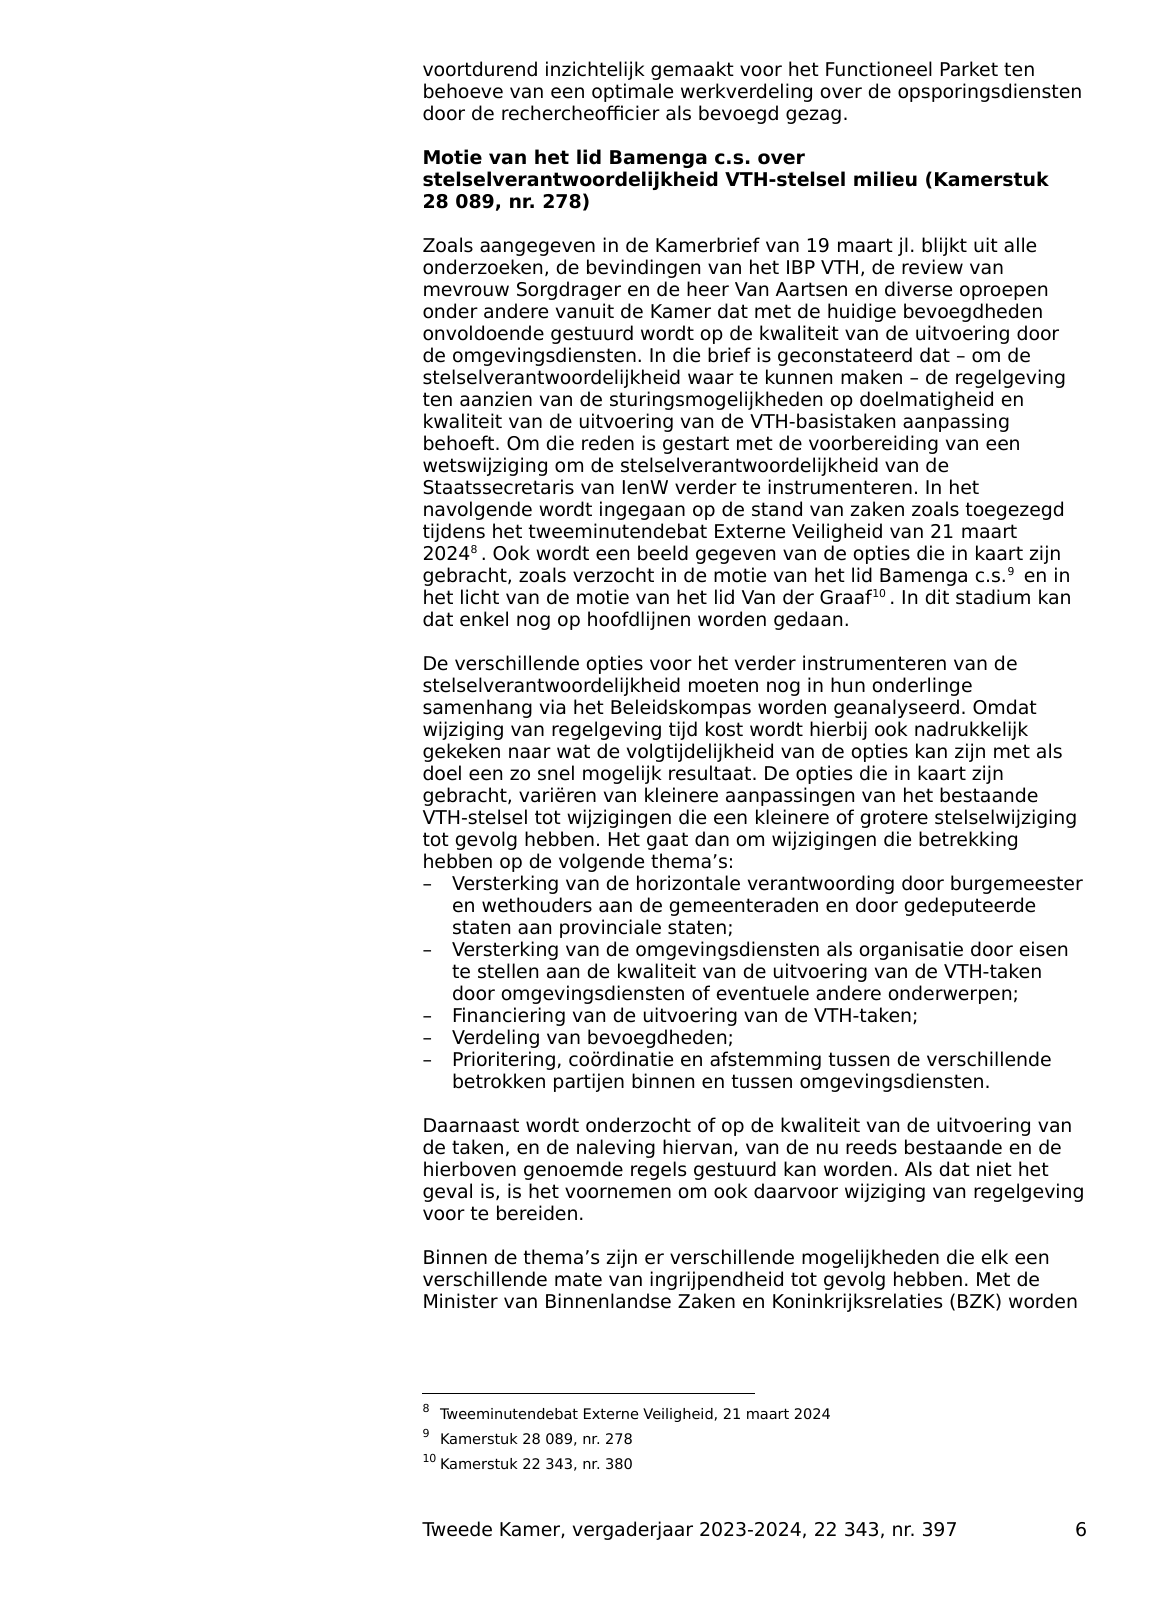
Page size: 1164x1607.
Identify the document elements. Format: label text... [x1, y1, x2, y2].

text Kamerstuk 28 089, nr. 278 [422, 1427, 1087, 1449]
text Zoals aangegeven in de Kamerbrief van 19 maart jl. blijkt uit alle onderzoeken, de bevindingen van het IBP VTH, de review van mevrouw Sorgdrager en de heer Van Aartsen en diverse oproepen onder andere vanuit de Kamer dat met de huidige bevoegdheden onvoldoende gestuurd wordt op de kwaliteit van de uitvoering door de omgevingsdiensten. In die brief is geconstateerd dat – om de stelselverantwoordelijkheid waar te kunnen maken – de regelgeving ten aanzien van de sturingsmogelijkheden op doelmatigheid en kwaliteit van de uitvoering van de VTH-basistaken aanpassing behoeft. Om die reden is gestart met de voorbereiding van een wetswijziging om de stelselverantwoordelijkheid van de Staatssecretaris van IenW verder te instrumenteren. In het navolgende wordt ingegaan op de stand van zaken zoals toegezegd tijdens het tweeminutendebat Externe Veiligheid van 21 maart 2024. Ook wordt een beeld gegeven van de opties die in kaart zijn gebracht, zoals verzocht in de motie van het lid Bamenga c.s. en in het licht van de motie van het lid Van der Graaf. In dit stadium kan dat enkel nog op hoofdlijnen worden gedaan. [422, 235, 1087, 631]
text Kamerstuk 22 343, nr. 380 [422, 1452, 1087, 1474]
text voortdurend inzichtelijk gemaakt voor het Functioneel Parket ten behoeve van een optimale werkverdeling over de opsporingsdiensten door de rechercheofficier als bevoegd gezag. [422, 59, 1087, 125]
text – Versterking van de horizontale verantwoording door burgemeester en wethouders aan de gemeenteraden en door gedeputeerde staten aan provinciale staten; [422, 873, 1087, 939]
text Daarnaast wordt onderzocht of op de kwaliteit van de uitvoering van de taken, en de naleving hiervan, van de nu reeds bestaande en de hierboven genoemde regels gestuurd kan worden. Als dat niet het geval is, is het voornemen om ook daarvoor wijziging van regelgeving voor te bereiden. [422, 1115, 1087, 1225]
text Tweeminutendebat Externe Veiligheid, 21 maart 2024 [422, 1402, 1087, 1424]
text – Prioritering, coördinatie en afstemming tussen de verschillende betrokken partijen binnen en tussen omgevingsdiensten. [422, 1049, 1087, 1093]
subtitle Motie van het lid Bamenga c.s. over stelselverantwoordelijkheid VTH-stelsel milieu (Kamerstuk 28 089, nr. 278) [422, 147, 1087, 213]
text – Versterking van de omgevingsdiensten als organisatie door eisen te stellen aan de kwaliteit van de uitvoering van de VTH-taken door omgevingsdiensten of eventuele andere onderwerpen; [422, 939, 1087, 1005]
text – Verdeling van bevoegdheden; [422, 1027, 1087, 1049]
text Binnen de thema’s zijn er verschillende mogelijkheden die elk een verschillende mate van ingrijpendheid tot gevolg hebben. Met de Minister van Binnenlandse Zaken en Koninkrijksrelaties (BZK) worden [422, 1247, 1087, 1313]
text – Financiering van de uitvoering van de VTH-taken; [422, 1005, 1087, 1027]
text De verschillende opties voor het verder instrumenteren van de stelselverantwoordelijkheid moeten nog in hun onderlinge samenhang via het Beleidskompas worden geanalyseerd. Omdat wijziging van regelgeving tijd kost wordt hierbij ook nadrukkelijk gekeken naar wat de volgtijdelijkheid van de opties kan zijn met als doel een zo snel mogelijk resultaat. De opties die in kaart zijn gebracht, variëren van kleinere aanpassingen van het bestaande VTH-stelsel tot wijzigingen die een kleinere of grotere stelselwijziging tot gevolg hebben. Het gaat dan om wijzigingen die betrekking hebben op de volgende thema’s: [422, 653, 1087, 873]
